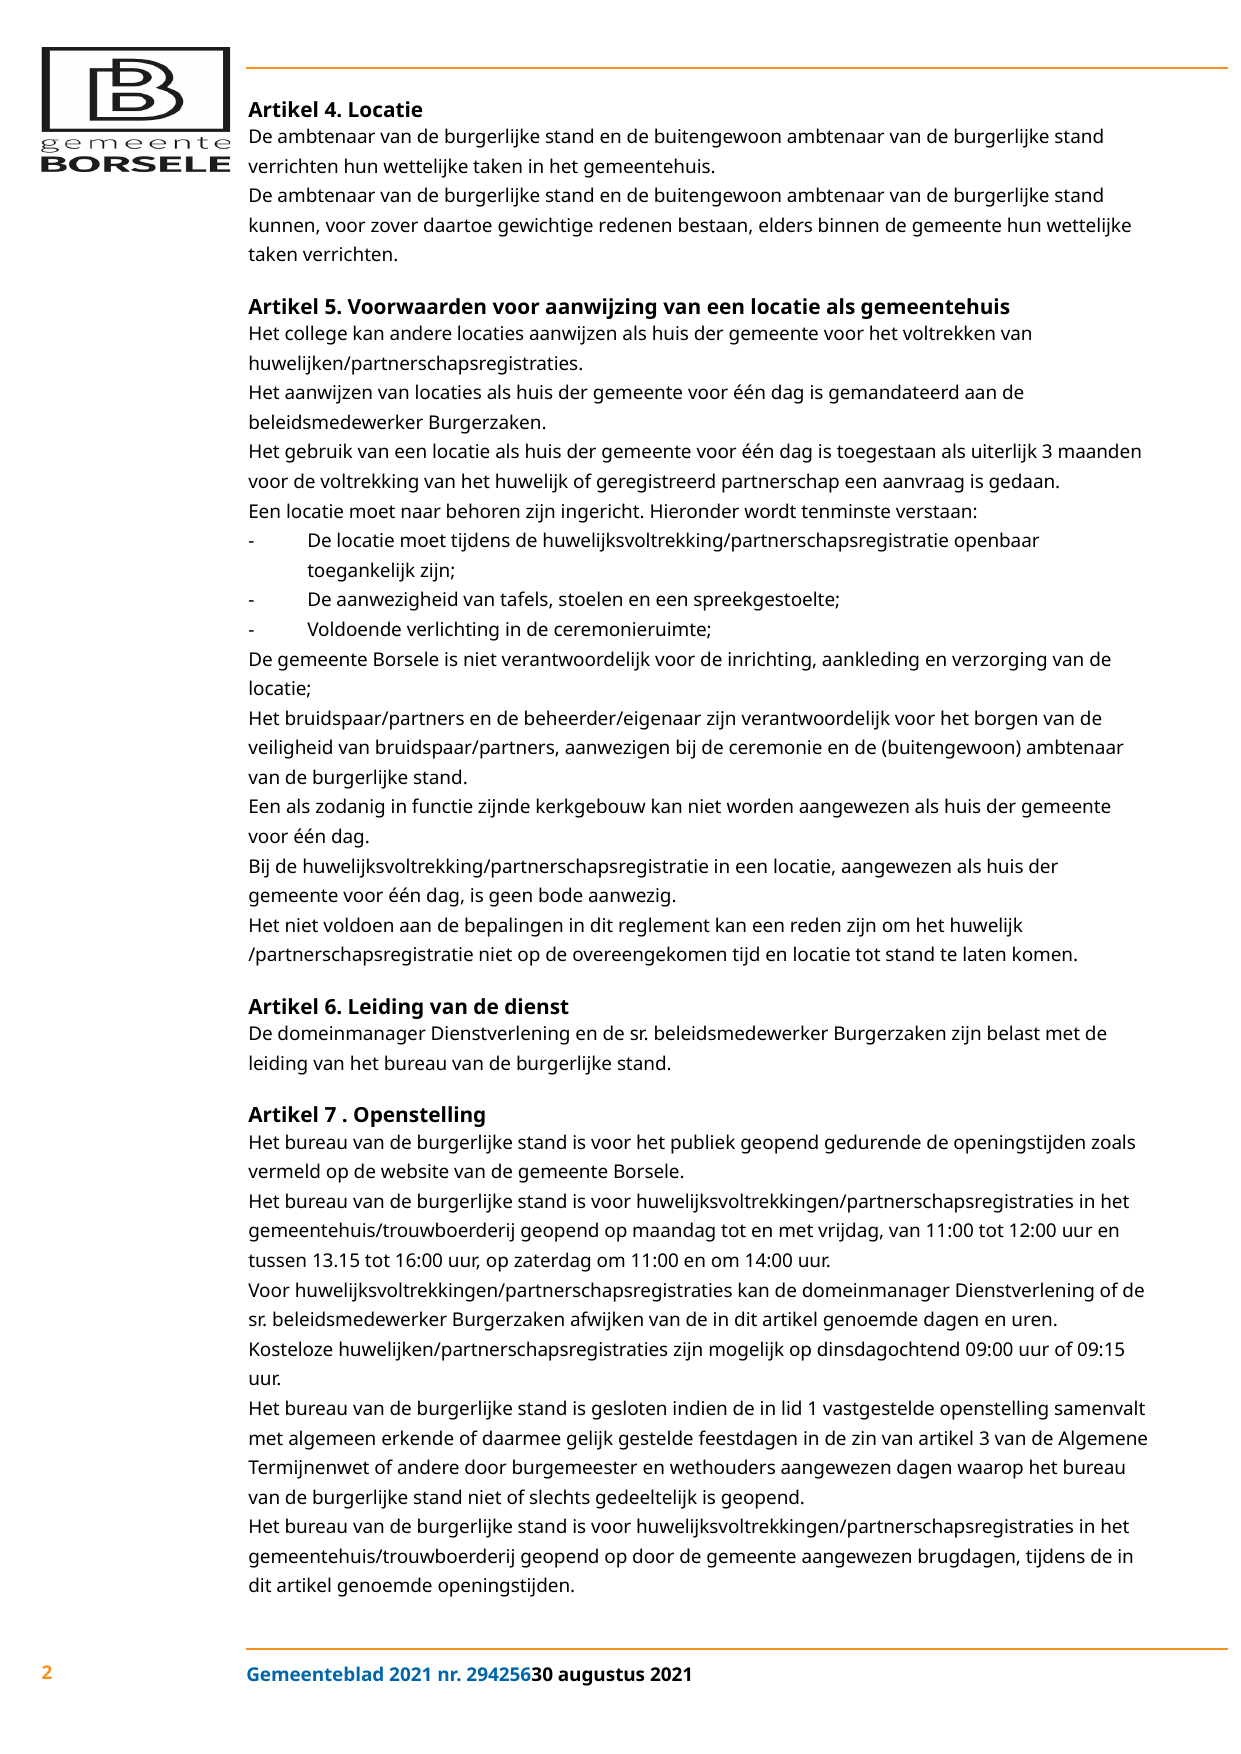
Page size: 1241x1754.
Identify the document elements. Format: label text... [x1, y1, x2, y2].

text Het aanwijzen van locaties als huis der gemeente voor één dag is gemandateerd aan de beleidsmedewerker Burgerzaken. [248, 379, 1152, 435]
text Kosteloze huwelijken/partnerschapsregistraties zijn mogelijk op dinsdagochtend 09:00 uur of 09:15 uur. [248, 1336, 1152, 1391]
text Artikel 4. Locatie [248, 95, 1152, 123]
text Het niet voldoen aan de bepalingen in dit reglement kan een reden zijn om het huwelijk /partnerschapsregistratie niet op de overeengekomen tijd en locatie tot stand te laten komen. [248, 912, 1152, 967]
text Het college kan andere locaties aanwijzen als huis der gemeente voor het voltrekken van huwelijken/partnerschapsregistraties. [248, 320, 1152, 376]
list Voldoende verlichting in de ceremonieruimte; [248, 616, 1152, 642]
text De gemeente Borsele is niet verantwoordelijk voor de inrichting, aankleding en verzorging van de locatie; [248, 646, 1152, 701]
text Het bureau van de burgerlijke stand is voor het publiek geopend gedurende de openingstijden zoals vermeld op de website van de gemeente Borsele. [248, 1129, 1152, 1184]
list De locatie moet tijdens de huwelijksvoltrekking/partnerschapsregistratie openbaar toegankelijk zijn; [248, 527, 1152, 583]
text Het gebruik van een locatie als huis der gemeente voor één dag is toegestaan als uiterlijk 3 maanden voor de voltrekking van het huwelijk of geregistreerd partnerschap een aanvraag is gedaan. [248, 439, 1152, 494]
text Voor huwelijksvoltrekkingen/partnerschapsregistraties kan de domeinmanager Dienstverlening of de sr. beleidsmedewerker Burgerzaken afwijken van de in dit artikel genoemde dagen en uren. [248, 1277, 1152, 1332]
text Een locatie moet naar behoren zijn ingericht. Hieronder wordt tenminste verstaan: [248, 498, 1152, 524]
picture [41, 47, 231, 172]
text Het bureau van de burgerlijke stand is gesloten indien de in lid 1 vastgestelde openstelling samenvalt met algemeen erkende of daarmee gelijk gestelde feestdagen in de zin van artikel 3 van de Algemene Termijnenwet of andere door burgemeester en wethouders aangewezen dagen waarop het bureau van de burgerlijke stand niet of slechts gedeeltelijk is geopend. [248, 1395, 1152, 1510]
text Artikel 7 . Openstelling [248, 1101, 1152, 1129]
text Artikel 5. Voorwaarden voor aanwijzing van een locatie als gemeentehuis [248, 292, 1152, 320]
list De aanwezigheid van tafels, stoelen en een spreekgestoelte; [248, 587, 1152, 612]
text De ambtenaar van de burgerlijke stand en de buitengewoon ambtenaar van de burgerlijke stand verrichten hun wettelijke taken in het gemeentehuis. [248, 123, 1152, 178]
text De ambtenaar van de burgerlijke stand en de buitengewoon ambtenaar van de burgerlijke stand kunnen, voor zover daartoe gewichtige redenen bestaan, elders binnen de gemeente hun wettelijke taken verrichten. [248, 182, 1152, 267]
text Het bruidspaar/partners en de beheerder/eigenaar zijn verantwoordelijk voor het borgen van de veiligheid van bruidspaar/partners, aanwezigen bij de ceremonie en de (buitengewoon) ambtenaar van de burgerlijke stand. [248, 705, 1152, 790]
text Een als zodanig in functie zijnde kerkgebouw kan niet worden aangewezen als huis der gemeente voor één dag. [248, 794, 1152, 849]
text Het bureau van de burgerlijke stand is voor huwelijksvoltrekkingen/partnerschapsregistraties in het gemeentehuis/trouwboerderij geopend op maandag tot en met vrijdag, van 11:00 tot 12:00 uur en tussen 13.15 tot 16:00 uur, op zaterdag om 11:00 en om 14:00 uur. [248, 1188, 1152, 1273]
text Artikel 6. Leiding van de dienst [248, 992, 1152, 1021]
text De domeinmanager Dienstverlening en de sr. beleidsmedewerker Burgerzaken zijn belast met de leiding van het bureau van de burgerlijke stand. [248, 1021, 1152, 1076]
text Bij de huwelijksvoltrekking/partnerschapsregistratie in een locatie, aangewezen als huis der gemeente voor één dag, is geen bode aanwezig. [248, 853, 1152, 908]
text Het bureau van de burgerlijke stand is voor huwelijksvoltrekkingen/partnerschapsregistraties in het gemeentehuis/trouwboerderij geopend op door de gemeente aangewezen brugdagen, tijdens de in dit artikel genoemde openingstijden. [248, 1513, 1152, 1598]
